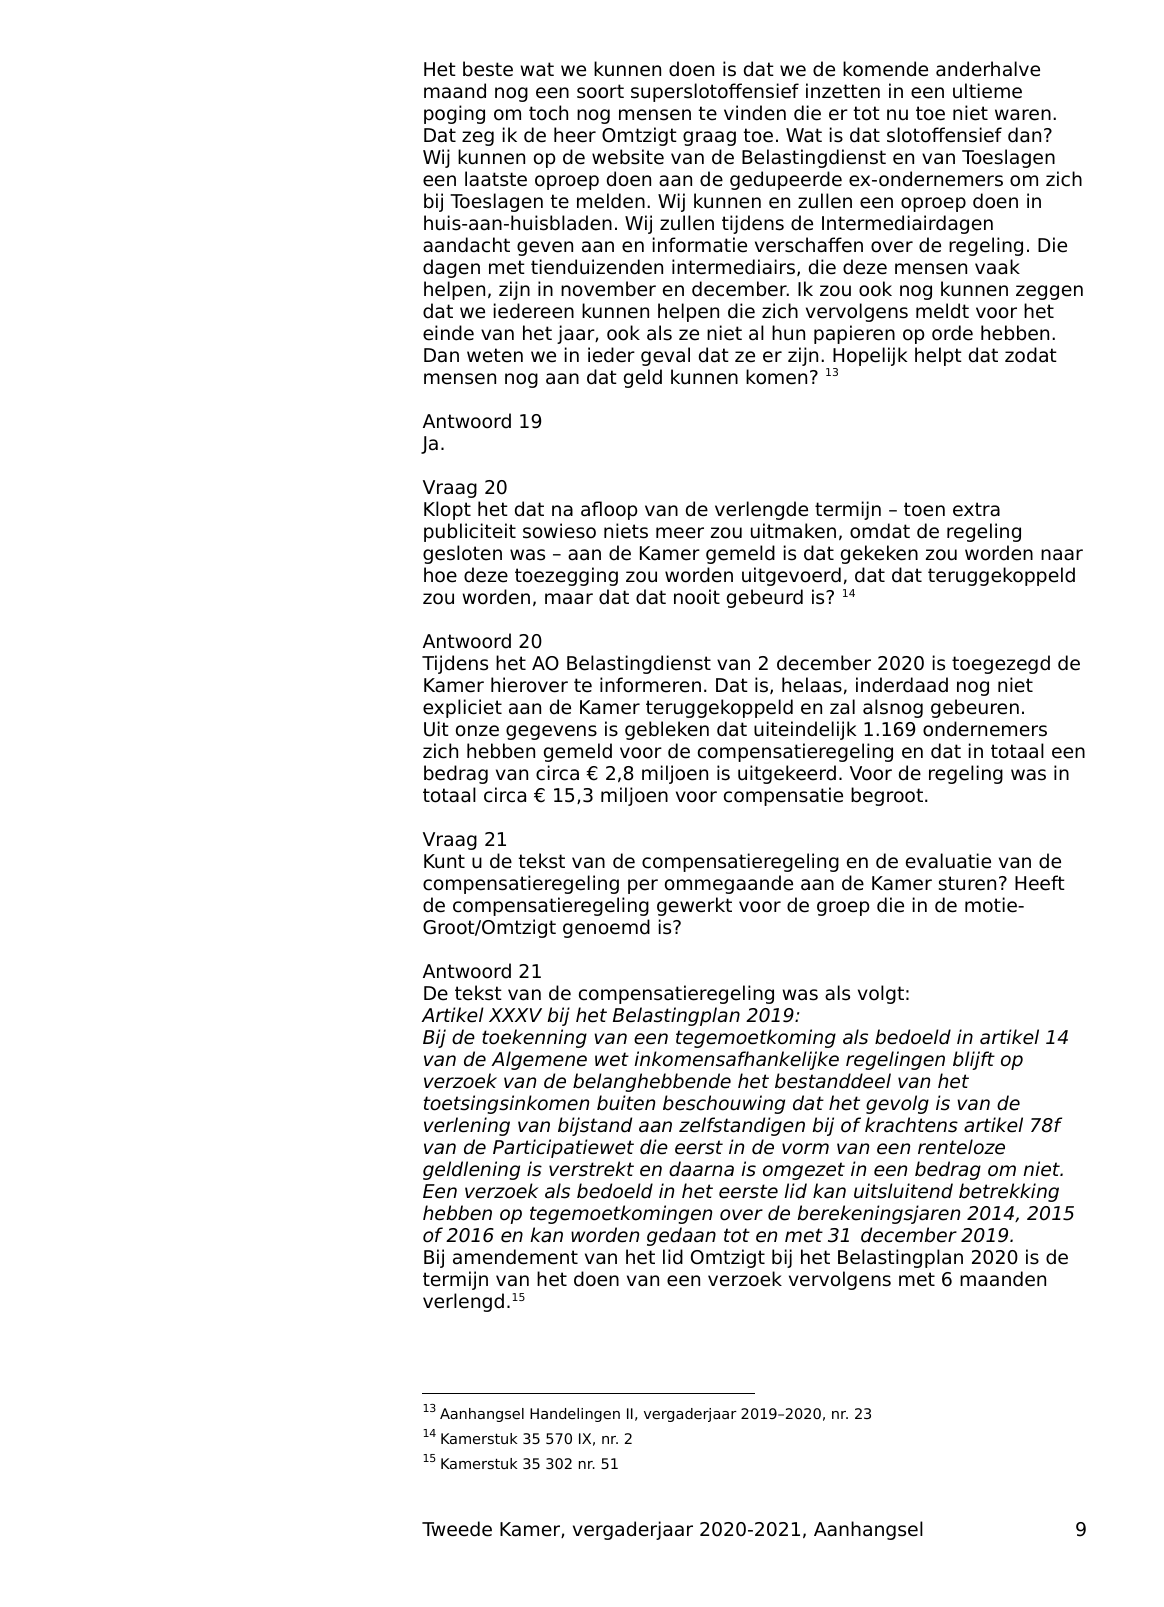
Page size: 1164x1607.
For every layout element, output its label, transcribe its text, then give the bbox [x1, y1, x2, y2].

text Een verzoek als bedoeld in het eerste lid kan uitsluitend betrekking hebben op tegemoetkomingen over de berekeningsjaren 2014, 2015 of 2016 en kan worden gedaan tot en met 31 december 2019. [422, 1181, 1087, 1247]
text Kunt u de tekst van de compensatieregeling en de evaluatie van de compensatieregeling per ommegaande aan de Kamer sturen? Heeft de compensatieregeling gewerkt voor de groep die in de motie-Groot/Omtzigt genoemd is? [422, 851, 1087, 939]
text Bij amendement van het lid Omtzigt bij het Belastingplan 2020 is de termijn van het doen van een verzoek vervolgens met 6 maanden verlengd. [422, 1247, 1087, 1313]
text Artikel XXXV bij het Belastingplan 2019: [422, 1005, 1087, 1027]
text De tekst van de compensatieregeling was als volgt: [422, 983, 1087, 1005]
text Aanhangsel Handelingen II, vergaderjaar 2019–2020, nr. 23 [422, 1402, 1087, 1424]
text Uit onze gegevens is gebleken dat uiteindelijk 1.169 ondernemers zich hebben gemeld voor de compensatieregeling en dat in totaal een bedrag van circa € 2,8 miljoen is uitgekeerd. Voor de regeling was in totaal circa € 15,3 miljoen voor compensatie begroot. [422, 719, 1087, 807]
text Kamerstuk 35 570 IX, nr. 2 [422, 1427, 1087, 1449]
text Bij de toekenning van een tegemoetkoming als bedoeld in artikel 14 van de Algemene wet inkomensafhankelijke regelingen blijft op verzoek van de belanghebbende het bestanddeel van het toetsingsinkomen buiten beschouwing dat het gevolg is van de verlening van bijstand aan zelfstandigen bij of krachtens artikel 78f van de Participatiewet die eerst in de vorm van een renteloze geldlening is verstrekt en daarna is omgezet in een bedrag om niet. [422, 1027, 1087, 1181]
text Antwoord 21 [422, 961, 1087, 983]
text Vraag 20 [422, 477, 1087, 499]
text Tijdens het AO Belastingdienst van 2 december 2020 is toegezegd de Kamer hierover te informeren. Dat is, helaas, inderdaad nog niet expliciet aan de Kamer teruggekoppeld en zal alsnog gebeuren. [422, 653, 1087, 719]
text Klopt het dat na afloop van de verlengde termijn – toen extra publiciteit sowieso niets meer zou uitmaken, omdat de regeling gesloten was – aan de Kamer gemeld is dat gekeken zou worden naar hoe deze toezegging zou worden uitgevoerd, dat dat teruggekoppeld zou worden, maar dat dat nooit gebeurd is? [422, 499, 1087, 609]
text Het beste wat we kunnen doen is dat we de komende anderhalve maand nog een soort superslotoffensief inzetten in een ultieme poging om toch nog mensen te vinden die er tot nu toe niet waren. Dat zeg ik de heer Omtzigt graag toe. Wat is dat slotoffensief dan? Wij kunnen op de website van de Belastingdienst en van Toeslagen een laatste oproep doen aan de gedupeerde ex-ondernemers om zich bij Toeslagen te melden. Wij kunnen en zullen een oproep doen in huis-aan-huisbladen. Wij zullen tijdens de Intermediairdagen aandacht geven aan en informatie verschaffen over de regeling. Die dagen met tienduizenden intermediairs, die deze mensen vaak helpen, zijn in november en december. Ik zou ook nog kunnen zeggen dat we iedereen kunnen helpen die zich vervolgens meldt voor het einde van het jaar, ook als ze niet al hun papieren op orde hebben. Dan weten we in ieder geval dat ze er zijn. Hopelijk helpt dat zodat mensen nog aan dat geld kunnen komen? [422, 59, 1087, 389]
text Kamerstuk 35 302 nr. 51 [422, 1452, 1087, 1474]
text Antwoord 19 [422, 411, 1087, 433]
text Antwoord 20 [422, 631, 1087, 653]
text Ja. [422, 433, 1087, 455]
text Vraag 21 [422, 829, 1087, 851]
